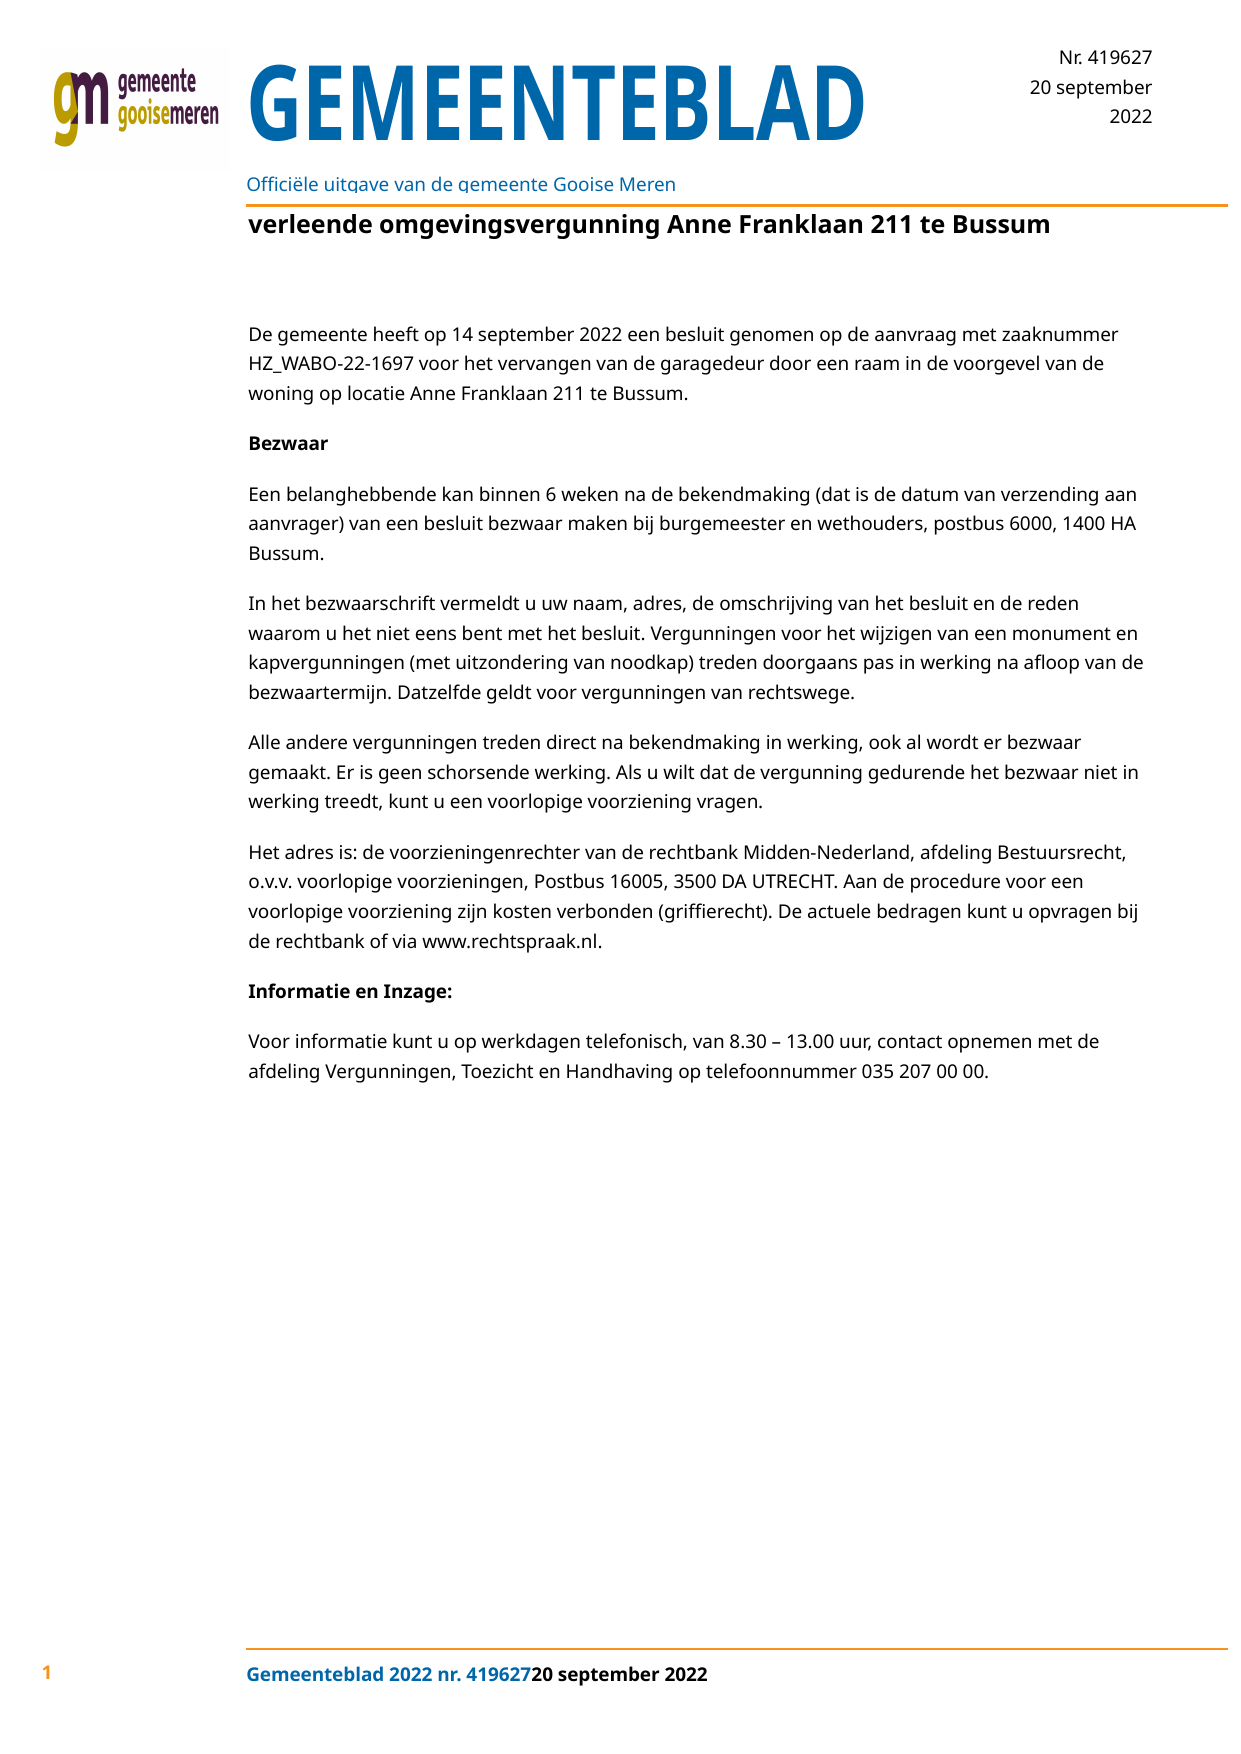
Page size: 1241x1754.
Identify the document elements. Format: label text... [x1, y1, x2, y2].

text Voor informatie kunt u op werkdagen telefonisch, van 8.30 – 13.00 uur, contact opnemen met de afdeling Vergunningen, Toezicht en Handhaving op telefoonnummer 035 207 00 00. [248, 1029, 1152, 1084]
text verleende omgevingsvergunning Anne Franklaan 211 te Bussum [248, 207, 1152, 241]
text Alle andere vergunningen treden direct na bekendmaking in werking, ook al wordt er bezwaar gemaakt. Er is geen schorsende werking. Als u wilt dat de vergunning gedurende het bezwaar niet in werking treedt, kunt u een voorlopige voorziening vragen. [248, 729, 1152, 814]
text Het adres is: de voorzieningenrechter van de rechtbank Midden-Nederland, afdeling Bestuursrecht, o.v.v. voorlopige voorzieningen, Postbus 16005, 3500 DA UTRECHT. Aan de procedure voor een voorlopige voorziening zijn kosten verbonden (griffierecht). De actuele bedragen kunt u opvragen bij de rechtbank of via www.rechtspraak.nl. [248, 839, 1152, 953]
text De gemeente heeft op 14 september 2022 een besluit genomen op de aanvraag met zaaknummer HZ_WABO-22-1697 voor het vervangen van de garagedeur door een raam in de voorgevel van de woning op locatie Anne Franklaan 211 te Bussum. [248, 321, 1152, 406]
text In het bezwaarschrift vermeldt u uw naam, adres, de omschrijving van het besluit en de reden waarom u het niet eens bent met het besluit. Vergunningen voor het wijzigen van een monument en kapvergunningen (met uitzondering van noodkap) treden doorgaans pas in werking na afloop van de bezwaartermijn. Datzelfde geldt voor vergunningen van rechtswege. [248, 590, 1152, 705]
text Een belanghebbende kan binnen 6 weken na de bekendmaking (dat is de datum van verzending aan aanvrager) van een besluit bezwaar maken bij burgemeester en wethouders, postbus 6000, 1400 HA Bussum. [248, 481, 1152, 566]
text Bezwaar [248, 430, 1152, 456]
picture [41, 47, 231, 172]
text Informatie en Inzage: [248, 978, 1152, 1004]
